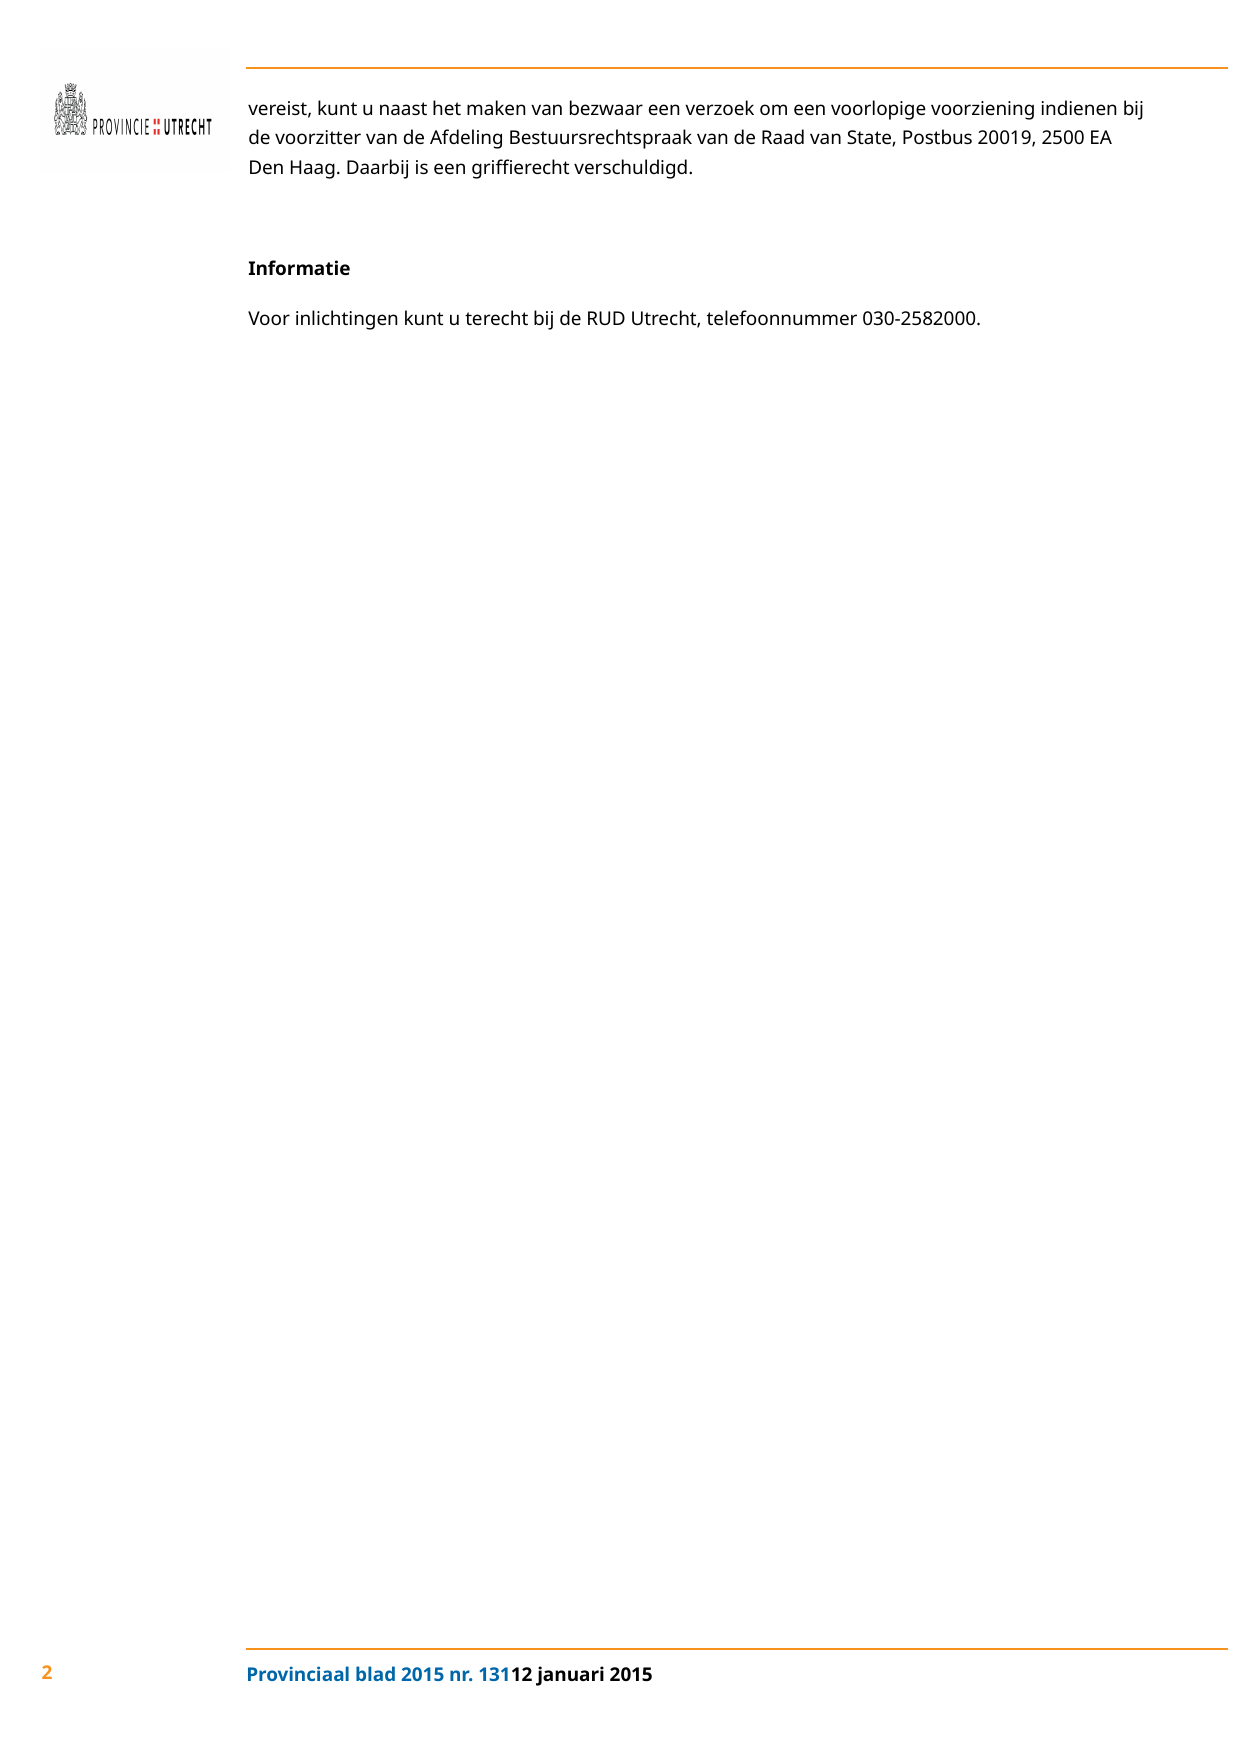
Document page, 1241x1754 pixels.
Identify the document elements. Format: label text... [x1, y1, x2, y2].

text vereist, kunt u naast het maken van bezwaar een verzoek om een voorlopige voorziening indienen bij de voorzitter van de Afdeling Bestuursrechtspraak van de Raad van State, Postbus 20019, 2500 EA Den Haag. Daarbij is een griffierecht verschuldigd. [248, 95, 1152, 180]
picture [41, 47, 231, 172]
text Voor inlichtingen kunt u terecht bij de RUD Utrecht, telefoonnummer 030-2582000. [248, 305, 1152, 331]
text Informatie [248, 255, 1152, 281]
